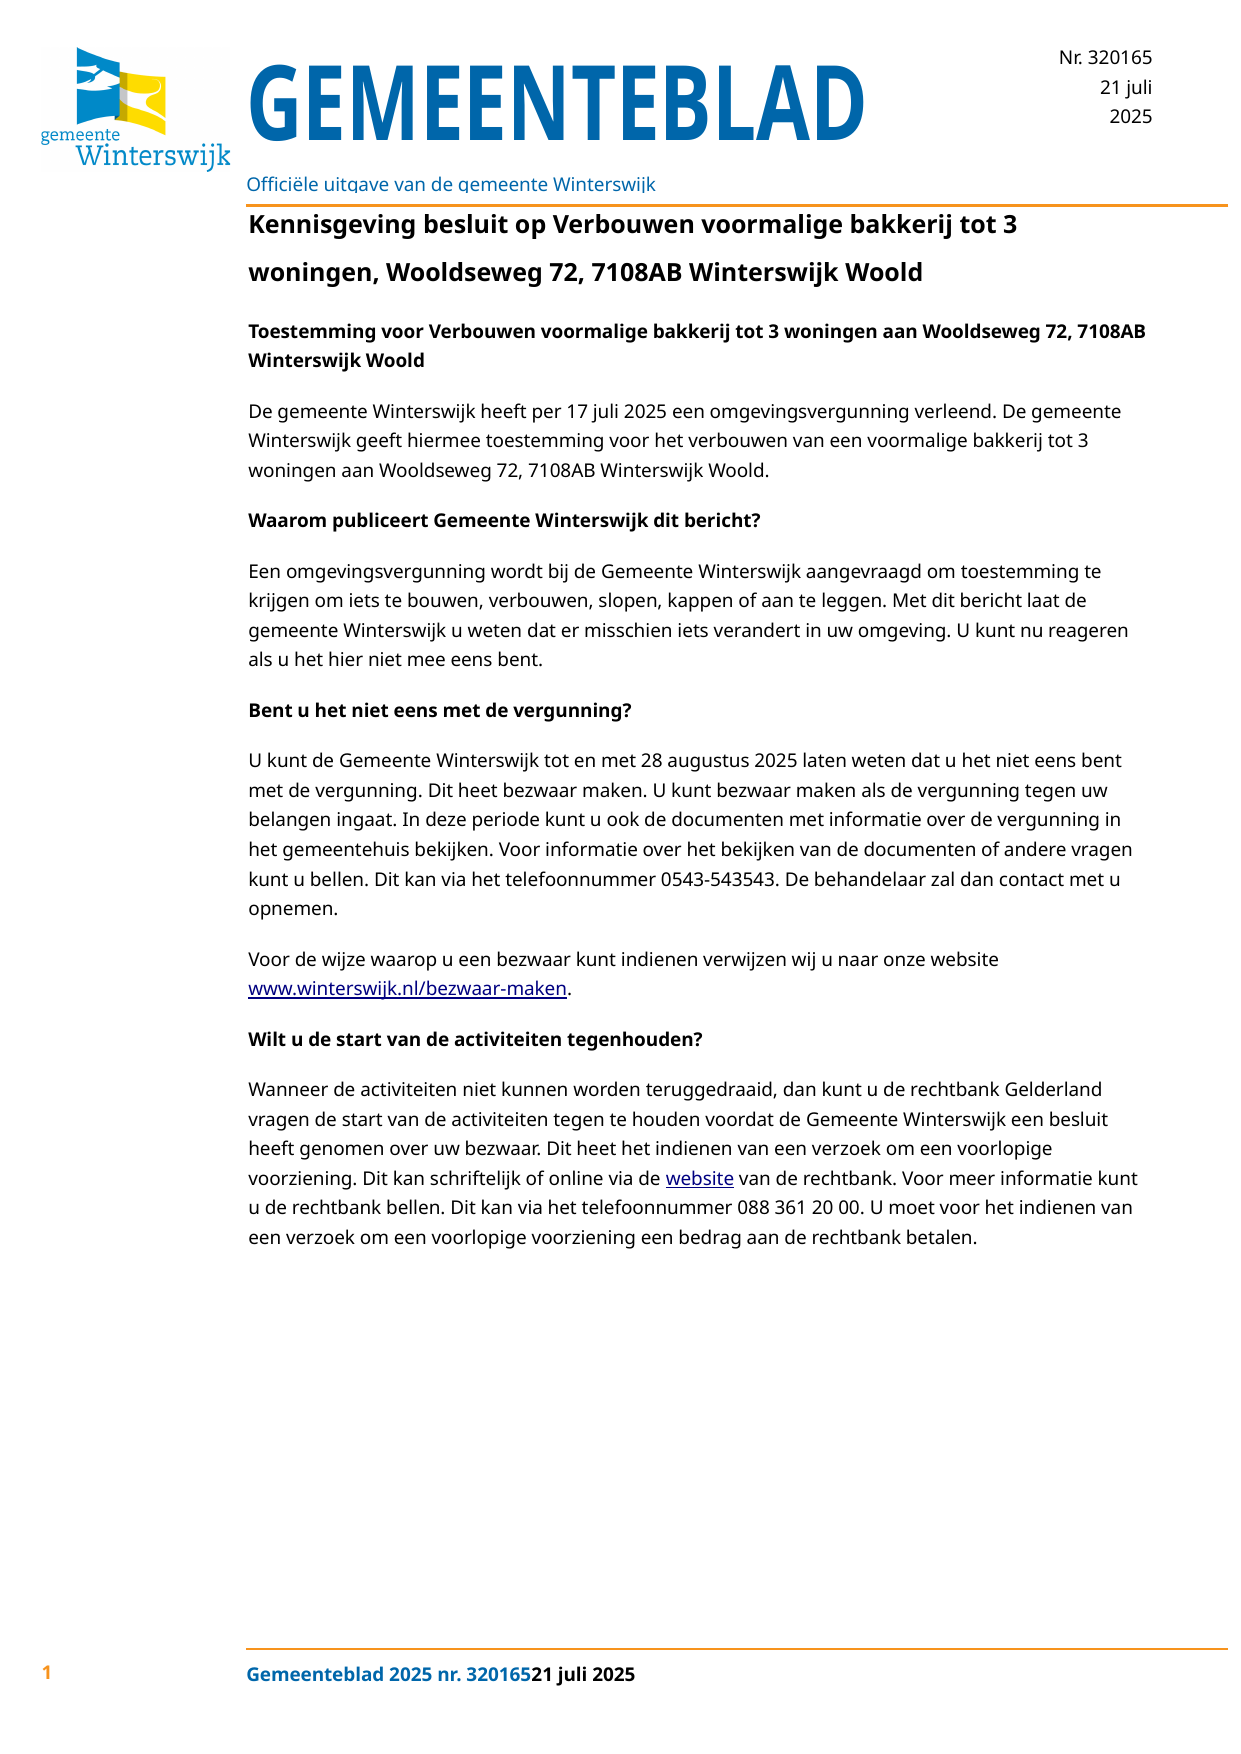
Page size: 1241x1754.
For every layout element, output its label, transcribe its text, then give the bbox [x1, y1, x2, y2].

picture [225, 153, 231, 162]
text Wilt u de start van de activiteiten tegenhouden? [248, 1026, 1152, 1052]
text Een omgevingsvergunning wordt bij de Gemeente Winterswijk aangevraagd om toestemming te krijgen om iets te bouwen, verbouwen, slopen, kappen of aan te leggen. Met dit bericht laat de gemeente Winterswijk u weten dat er misschien iets verandert in uw omgeving. U kunt nu reageren als u het hier niet mee eens bent. [248, 558, 1152, 672]
text Waarom publiceert Gemeente Winterswijk dit bericht? [248, 507, 1152, 533]
text De gemeente Winterswijk heeft per 17 juli 2025 een omgevingsvergunning verleend. De gemeente Winterswijk geeft hiermee toestemming voor het verbouwen van een voormalige bakkerij tot 3 woningen aan Wooldseweg 72, 7108AB Winterswijk Woold. [248, 398, 1152, 483]
text Bent u het niet eens met de vergunning? [248, 697, 1152, 723]
picture [41, 47, 231, 172]
text U kunt de Gemeente Winterswijk tot en met 28 augustus 2025 laten weten dat u het niet eens bent met de vergunning. Dit heet bezwaar maken. U kunt bezwaar maken als de vergunning tegen uw belangen ingaat. In deze periode kunt u ook de documenten met informatie over de vergunning in het gemeentehuis bekijken. Voor informatie over het bekijken van de documenten of andere vragen kunt u bellen. Dit kan via het telefoonnummer 0543-543543. De behandelaar zal dan contact met u opnemen. [248, 747, 1152, 921]
text Kennisgeving besluit op Verbouwen voormalige bakkerij tot 3 woningen, Wooldseweg 72, 7108AB Winterswijk Woold [248, 207, 1152, 288]
text Toestemming voor Verbouwen voormalige bakkerij tot 3 woningen aan Wooldseweg 72, 7108AB Winterswijk Woold [248, 318, 1152, 373]
text Voor de wijze waarop u een bezwaar kunt indienen verwijzen wij u naar onze website www.winterswijk.nl/bezwaar-maken. [248, 946, 1152, 1001]
text Wanneer de activiteiten niet kunnen worden teruggedraaid, dan kunt u de rechtbank Gelderland vragen de start van de activiteiten tegen te houden voordat de Gemeente Winterswijk een besluit heeft genomen over uw bezwaar. Dit heet het indienen van een verzoek om een voorlopige voorziening. Dit kan schriftelijk of online via de website van de rechtbank. Voor meer informatie kunt u de rechtbank bellen. Dit kan via het telefoonnummer 088 361 20 00. U moet voor het indienen van een verzoek om een voorlopige voorziening een bedrag aan de rechtbank betalen. [248, 1076, 1152, 1250]
